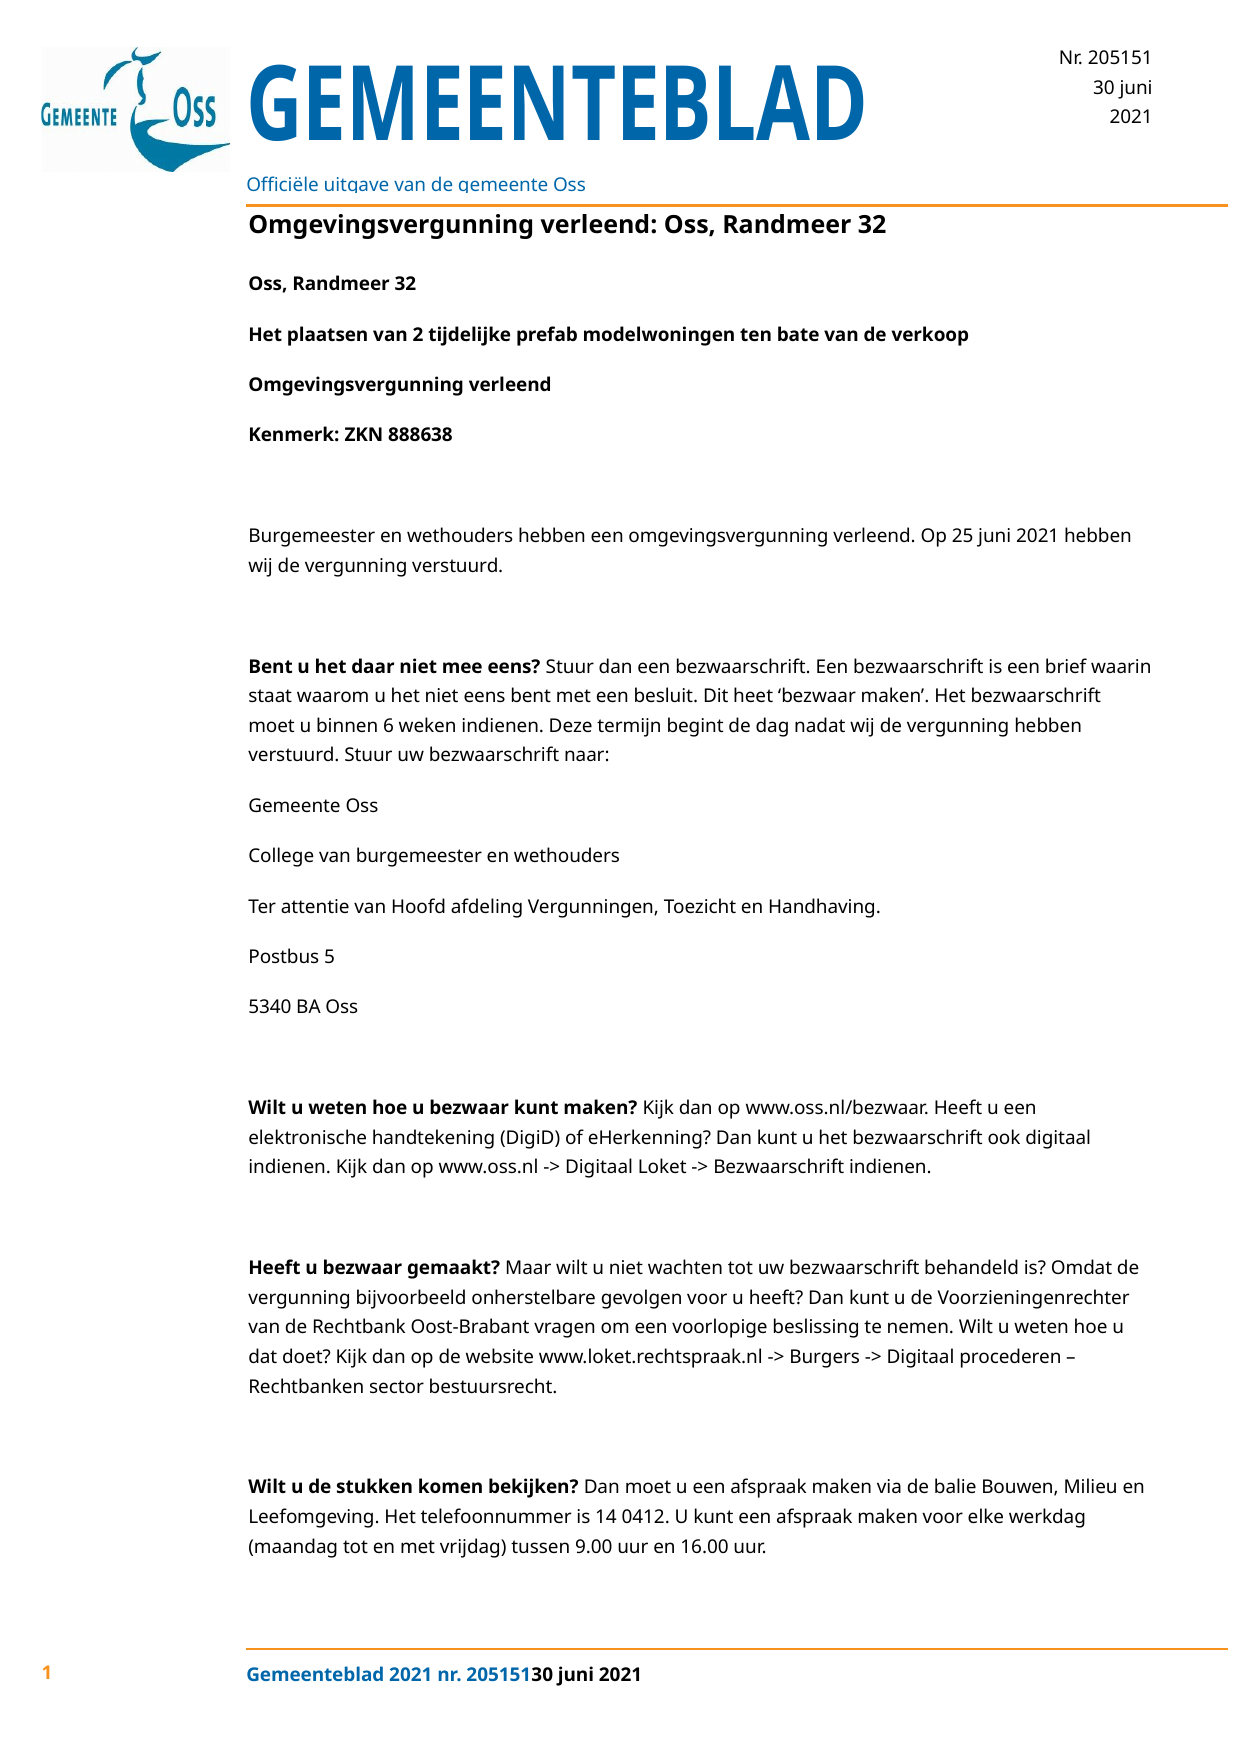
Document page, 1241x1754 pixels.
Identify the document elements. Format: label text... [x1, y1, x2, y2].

text Kenmerk: ZKN 888638 [248, 422, 1152, 447]
text Omgevingsvergunning verleend [248, 371, 1152, 397]
text Burgemeester en wethouders hebben een omgevingsvergunning verleend. Op 25 juni 2021 hebben wij de vergunning verstuurd. [248, 522, 1152, 578]
text Gemeente Oss [248, 792, 1152, 818]
text Heeft u bezwaar gemaakt? Maar wilt u niet wachten tot uw bezwaarschrift behandeld is? Omdat de vergunning bijvoorbeeld onherstelbare gevolgen voor u heeft? Dan kunt u de Voorzieningenrechter van de Rechtbank Oost-Brabant vragen om een voorlopige beslissing te nemen. Wilt u weten hoe u dat doet? Kijk dan op de website www.loket.rechtspraak.nl -> Burgers -> Digitaal procederen – Rechtbanken sector bestuursrecht. [248, 1254, 1152, 1398]
text Omgevingsvergunning verleend: Oss, Randmeer 32 [248, 207, 1152, 241]
text Wilt u de stukken komen bekijken? Dan moet u een afspraak maken via de balie Bouwen, Milieu en Leefomgeving. Het telefoonnummer is 14 0412. U kunt een afspraak maken voor elke werkdag (maandag tot en met vrijdag) tussen 9.00 uur en 16.00 uur. [248, 1474, 1152, 1558]
text 5340 BA Oss [248, 994, 1152, 1019]
text Oss, Randmeer 32 [248, 270, 1152, 296]
text Ter attentie van Hoofd afdeling Vergunningen, Toezicht en Handhaving. [248, 893, 1152, 918]
text College van burgemeester en wethouders [248, 842, 1152, 868]
picture [41, 47, 231, 172]
text Wilt u weten hoe u bezwaar kunt maken? Kijk dan op www.oss.nl/bezwaar. Heeft u een elektronische handtekening (DigiD) of eHerkenning? Dan kunt u het bezwaarschrift ook digitaal indienen. Kijk dan op www.oss.nl -> Digitaal Loket -> Bezwaarschrift indienen. [248, 1094, 1152, 1179]
text Bent u het daar niet mee eens? Stuur dan een bezwaarschrift. Een bezwaarschrift is een brief waarin staat waarom u het niet eens bent met een besluit. Dit heet ‘bezwaar maken’. Het bezwaarschrift moet u binnen 6 weken indienen. Deze termijn begint de dag nadat wij de vergunning hebben verstuurd. Stuur uw bezwaarschrift naar: [248, 653, 1152, 767]
text Het plaatsen van 2 tijdelijke prefab modelwoningen ten bate van de verkoop [248, 321, 1152, 346]
text Postbus 5 [248, 943, 1152, 969]
